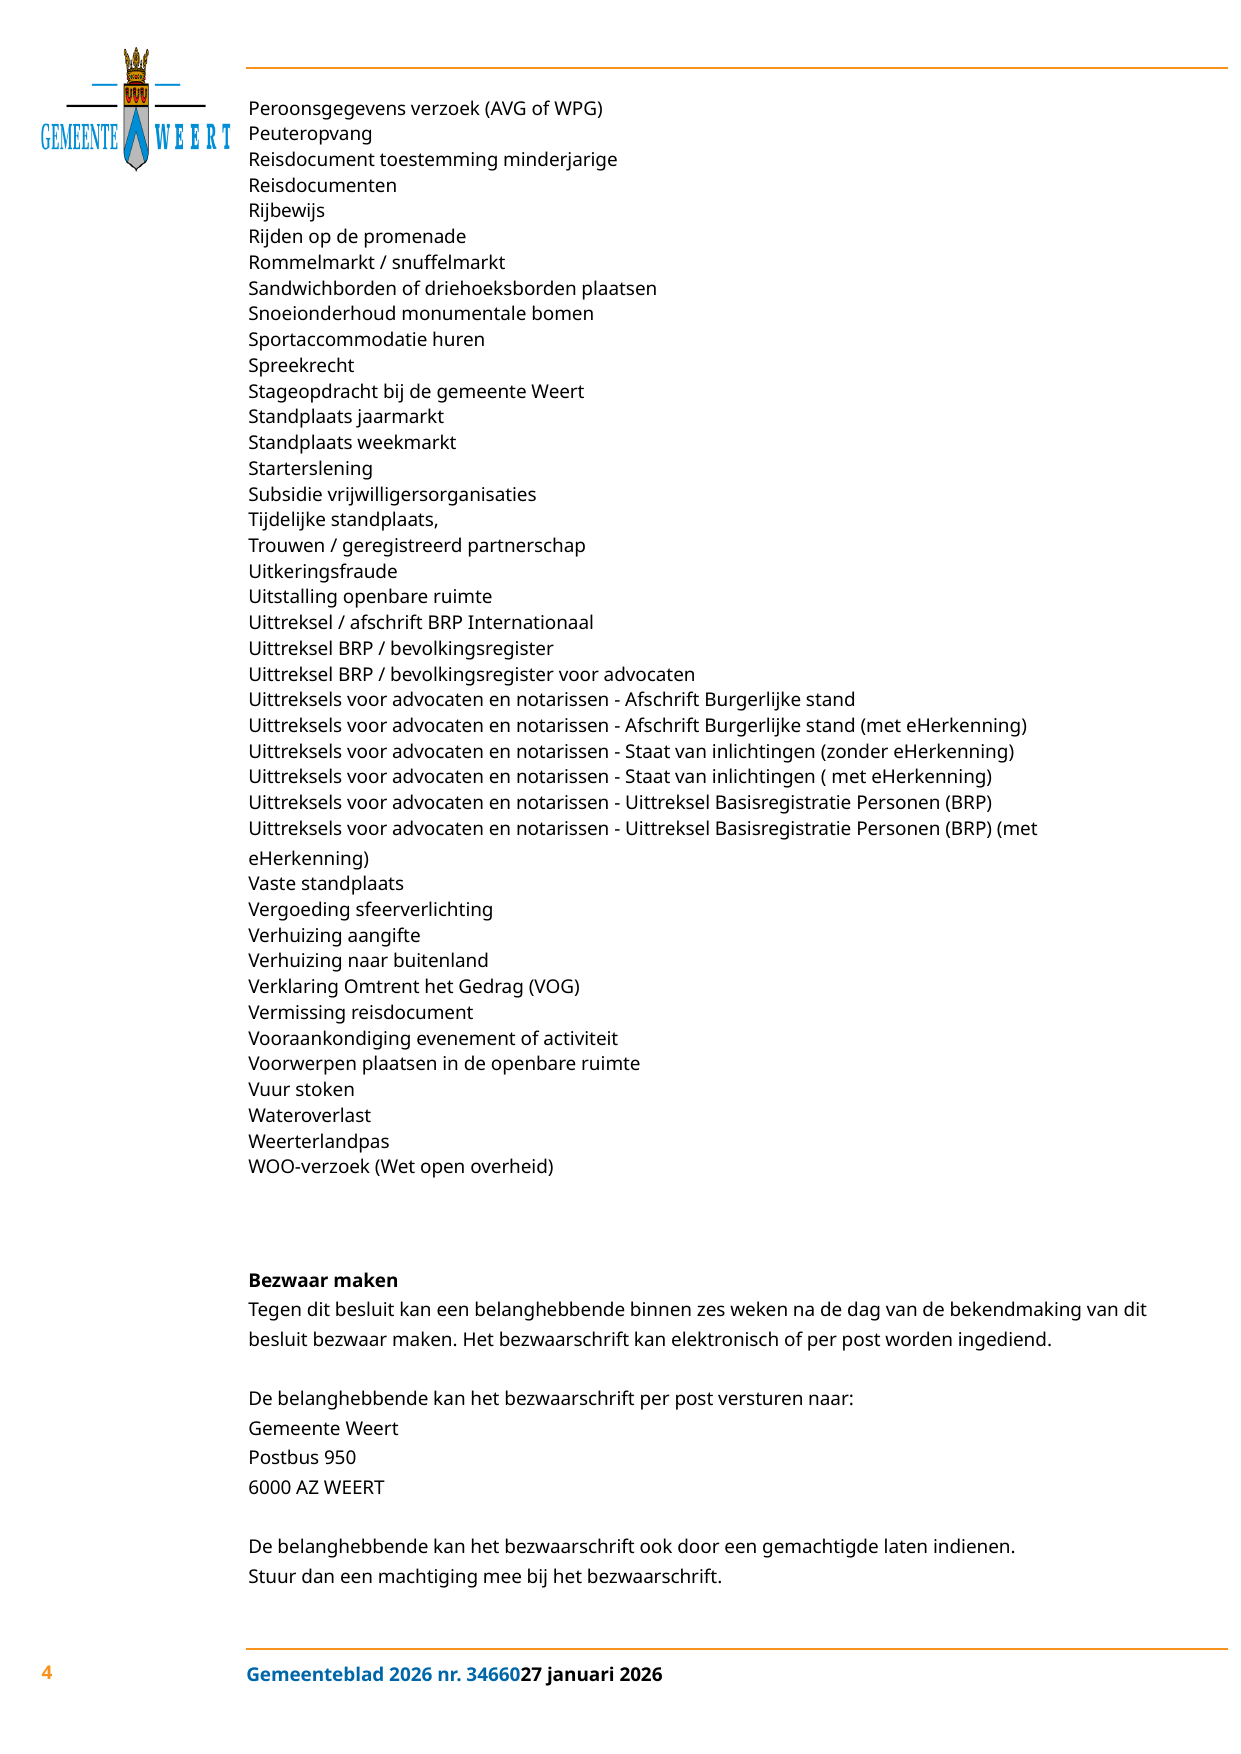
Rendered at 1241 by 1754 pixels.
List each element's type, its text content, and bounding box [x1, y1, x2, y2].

table_cell Uittreksels voor advocaten en notarissen - Uittreksel Basisregistratie Personen (BRP) [248, 790, 1152, 815]
table_cell Vaste standplaats [248, 871, 1152, 896]
table_cell Trouwen / geregistreerd partnerschap [248, 532, 1152, 558]
text Tegen dit besluit kan een belanghebbende binnen zes weken na de dag van de bekendmaking van dit besluit bezwaar maken. Het bezwaarschrift kan elektronisch of per post worden ingediend. [248, 1297, 1152, 1352]
table_cell Verklaring Omtrent het Gedrag (VOG) [248, 974, 1152, 999]
text Bezwaar maken [248, 1267, 1152, 1293]
text Gemeente Weert [248, 1415, 1152, 1441]
table_cell Peuteropvang [248, 121, 1152, 146]
table_cell Reisdocumenten [248, 172, 1152, 198]
table_cell WOO-verzoek (Wet open overheid) [248, 1154, 1152, 1179]
table_cell Tijdelijke standplaats, [248, 506, 1152, 532]
table_cell Standplaats jaarmarkt [248, 404, 1152, 429]
table_cell Wateroverlast [248, 1102, 1152, 1128]
table_cell Verhuizing naar buitenland [248, 948, 1152, 973]
table_cell Uittreksels voor advocaten en notarissen - Staat van inlichtingen ( met eHerkenning) [248, 764, 1152, 789]
table_cell Vuur stoken [248, 1076, 1152, 1102]
table_cell Uitstalling openbare ruimte [248, 584, 1152, 609]
table_cell Vergoeding sfeerverlichting [248, 896, 1152, 922]
table_cell Uittreksel / afschrift BRP Internationaal [248, 609, 1152, 635]
table_cell Weerterlandpas [248, 1128, 1152, 1153]
table_cell Uittreksels voor advocaten en notarissen - Afschrift Burgerlijke stand [248, 687, 1152, 712]
table_cell Spreekrecht [248, 352, 1152, 378]
table_cell Rommelmarkt / snuffelmarkt [248, 249, 1152, 275]
table_cell Uittreksels voor advocaten en notarissen - Afschrift Burgerlijke stand (met eHerkenning) [248, 712, 1152, 738]
table_cell Rijden op de promenade [248, 224, 1152, 249]
table_cell Vooraankondiging evenement of activiteit [248, 1025, 1152, 1051]
table_cell Peroonsgegevens verzoek (AVG of WPG) [248, 95, 1152, 121]
table_cell Uitkeringsfraude [248, 558, 1152, 584]
table_cell Uittreksel BRP / bevolkingsregister [248, 635, 1152, 661]
text De belanghebbende kan het bezwaarschrift per post versturen naar: [248, 1385, 1152, 1411]
table_cell Uittreksels voor advocaten en notarissen - Uittreksel Basisregistratie Personen (BRP) (met eHerkenning) [248, 815, 1152, 871]
table_cell Stageopdracht bij de gemeente Weert [248, 378, 1152, 403]
table_cell Uittreksels voor advocaten en notarissen - Staat van inlichtingen (zonder eHerkenning) [248, 738, 1152, 764]
table_cell Sportaccommodatie huren [248, 326, 1152, 352]
text Postbus 950 [248, 1444, 1152, 1470]
table_cell Standplaats weekmarkt [248, 429, 1152, 455]
table_cell Uittreksel BRP / bevolkingsregister voor advocaten [248, 661, 1152, 687]
text Stuur dan een machtiging mee bij het bezwaarschrift. [248, 1563, 1152, 1588]
table_cell Starterslening [248, 455, 1152, 481]
table_cell Reisdocument toestemming minderjarige [248, 146, 1152, 172]
text 6000 AZ WEERT [248, 1474, 1152, 1500]
table_cell Snoeionderhoud monumentale bomen [248, 301, 1152, 326]
table_cell Sandwichborden of driehoeksborden plaatsen [248, 275, 1152, 301]
table_cell Verhuizing aangifte [248, 922, 1152, 948]
table_cell Vermissing reisdocument [248, 999, 1152, 1025]
text De belanghebbende kan het bezwaarschrift ook door een gemachtigde laten indienen. [248, 1533, 1152, 1559]
table_cell Rijbewijs [248, 198, 1152, 223]
table_cell Subsidie vrijwilligersorganisaties [248, 481, 1152, 506]
picture [41, 47, 231, 172]
table_cell Voorwerpen plaatsen in de openbare ruimte [248, 1051, 1152, 1076]
